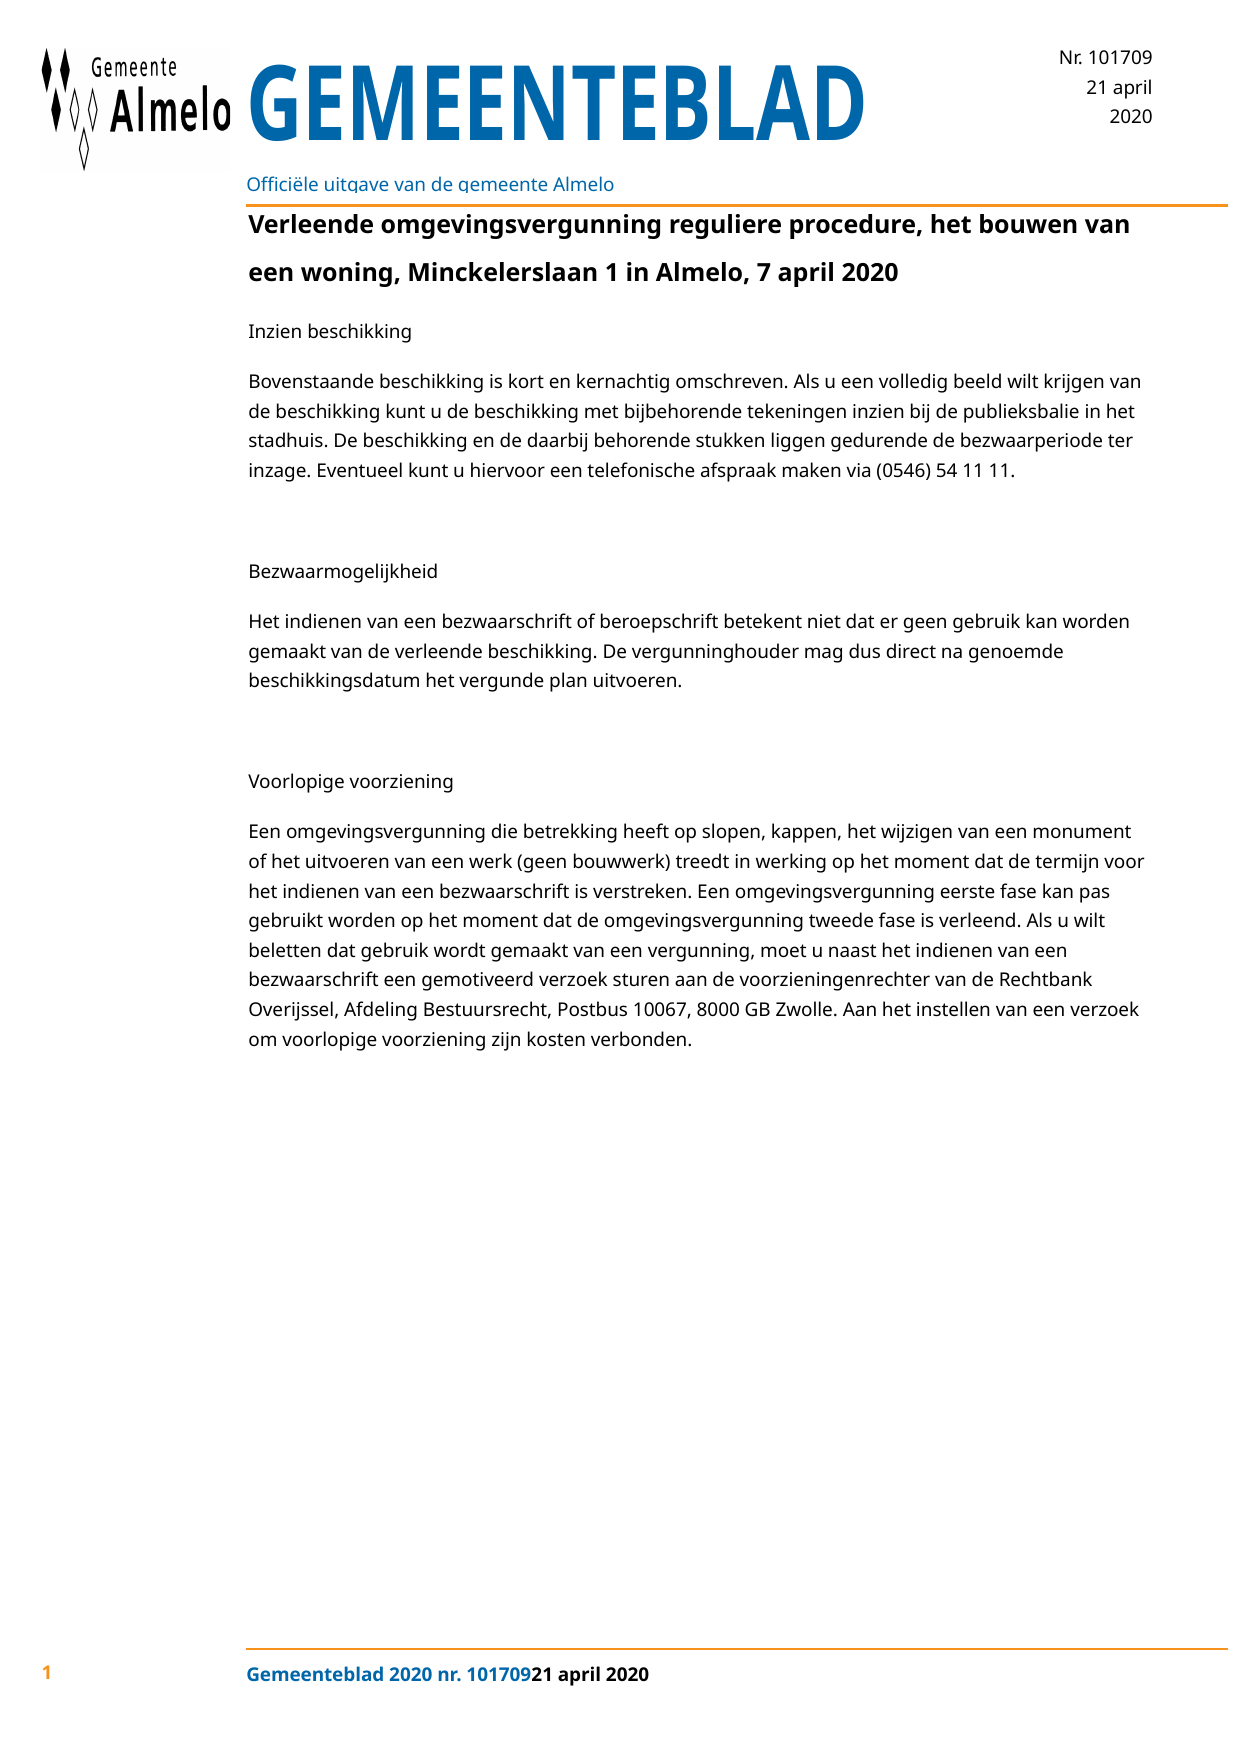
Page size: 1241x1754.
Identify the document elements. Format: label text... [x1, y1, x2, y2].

text Een omgevingsvergunning die betrekking heeft op slopen, kappen, het wijzigen van een monument of het uitvoeren van een werk (geen bouwwerk) treedt in werking op het moment dat de termijn voor het indienen van een bezwaarschrift is verstreken. Een omgevingsvergunning eerste fase kan pas gebruikt worden op het moment dat de omgevingsvergunning tweede fase is verleend. Als u wilt beletten dat gebruik wordt gemaakt van een vergunning, moet u naast het indienen van een bezwaarschrift een gemotiveerd verzoek sturen aan de voorzieningenrechter van de Rechtbank Overijssel, Afdeling Bestuursrecht, Postbus 10067, 8000 GB Zwolle. Aan het instellen van een verzoek om voorlopige voorziening zijn kosten verbonden. [248, 819, 1152, 1052]
text Inzien beschikking [248, 318, 1152, 344]
picture [41, 47, 231, 172]
text Bovenstaande beschikking is kort en kernachtig omschreven. Als u een volledig beeld wilt krijgen van de beschikking kunt u de beschikking met bijbehorende tekeningen inzien bij de publieksbalie in het stadhuis. De beschikking en de daarbij behorende stukken liggen gedurende de bezwaarperiode ter inzage. Eventueel kunt u hiervoor een telefonische afspraak maken via (0546) 54 11 11. [248, 368, 1152, 483]
text Verleende omgevingsvergunning reguliere procedure, het bouwen van een woning, Minckelerslaan 1 in Almelo, 7 april 2020 [248, 207, 1152, 288]
text Voorlopige voorziening [248, 768, 1152, 794]
text Het indienen van een bezwaarschrift of beroepschrift betekent niet dat er geen gebruik kan worden gemaakt van de verleende beschikking. De vergunninghouder mag dus direct na genoemde beschikkingsdatum het vergunde plan uitvoeren. [248, 608, 1152, 693]
text Bezwaarmogelijkheid [248, 558, 1152, 584]
